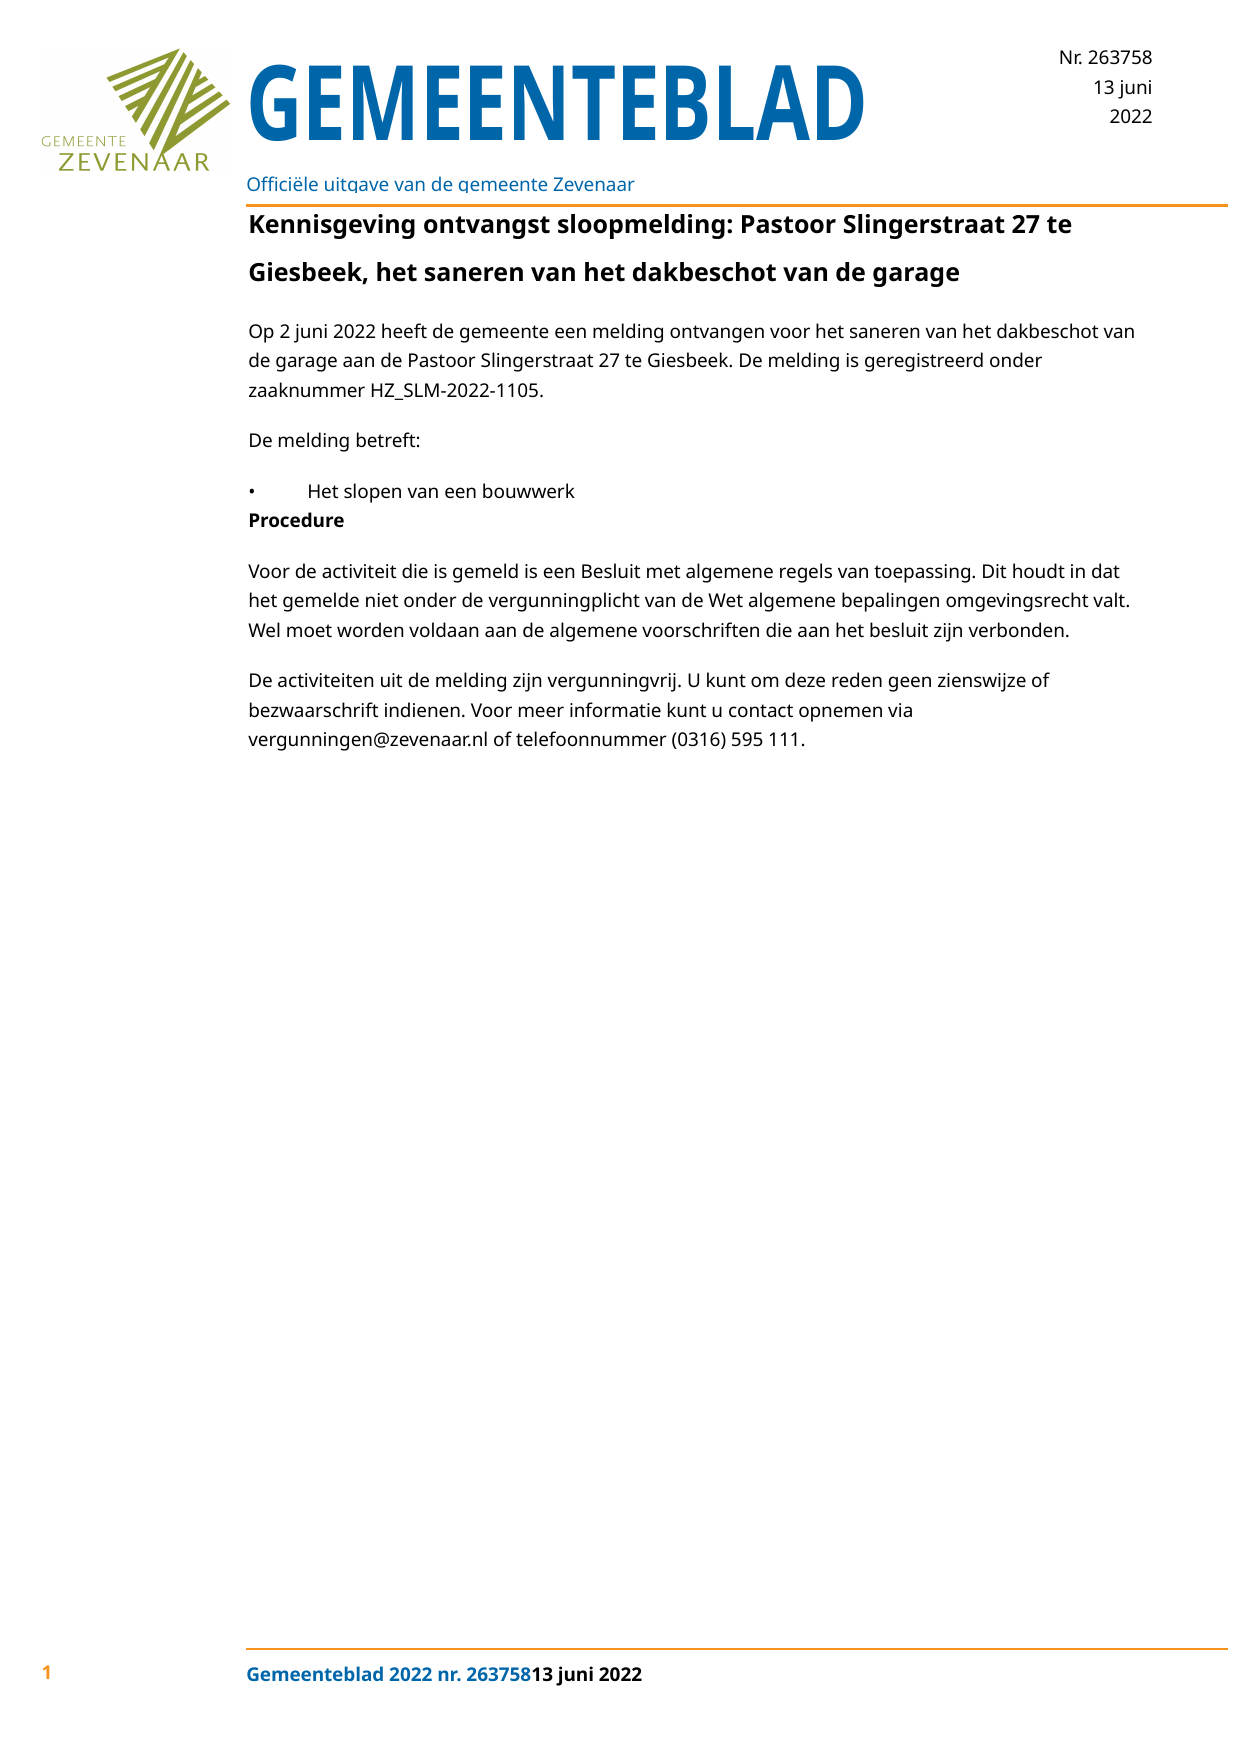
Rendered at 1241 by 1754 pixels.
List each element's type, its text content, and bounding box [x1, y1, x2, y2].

text Op 2 juni 2022 heeft de gemeente een melding ontvangen voor het saneren van het dakbeschot van de garage aan de Pastoor Slingerstraat 27 te Giesbeek. De melding is geregistreerd onder zaaknummer HZ_SLM-2022-1105. [248, 318, 1152, 403]
text Voor de activiteit die is gemeld is een Besluit met algemene regels van toepassing. Dit houdt in dat het gemelde niet onder de vergunningplicht van de Wet algemene bepalingen omgevingsrecht valt. Wel moet worden voldaan aan de algemene voorschriften die aan het besluit zijn verbonden. [248, 558, 1152, 643]
list Het slopen van een bouwwerk [248, 478, 1152, 504]
text Procedure [248, 507, 1152, 533]
picture [41, 47, 231, 172]
text Kennisgeving ontvangst sloopmelding: Pastoor Slingerstraat 27 te Giesbeek, het saneren van het dakbeschot van de garage [248, 207, 1152, 288]
text De activiteiten uit de melding zijn vergunningvrij. U kunt om deze reden geen zienswijze of bezwaarschrift indienen. Voor meer informatie kunt u contact opnemen via vergunningen@zevenaar.nl of telefoonnummer (0316) 595 111. [248, 667, 1152, 752]
text De melding betreft: [248, 427, 1152, 453]
